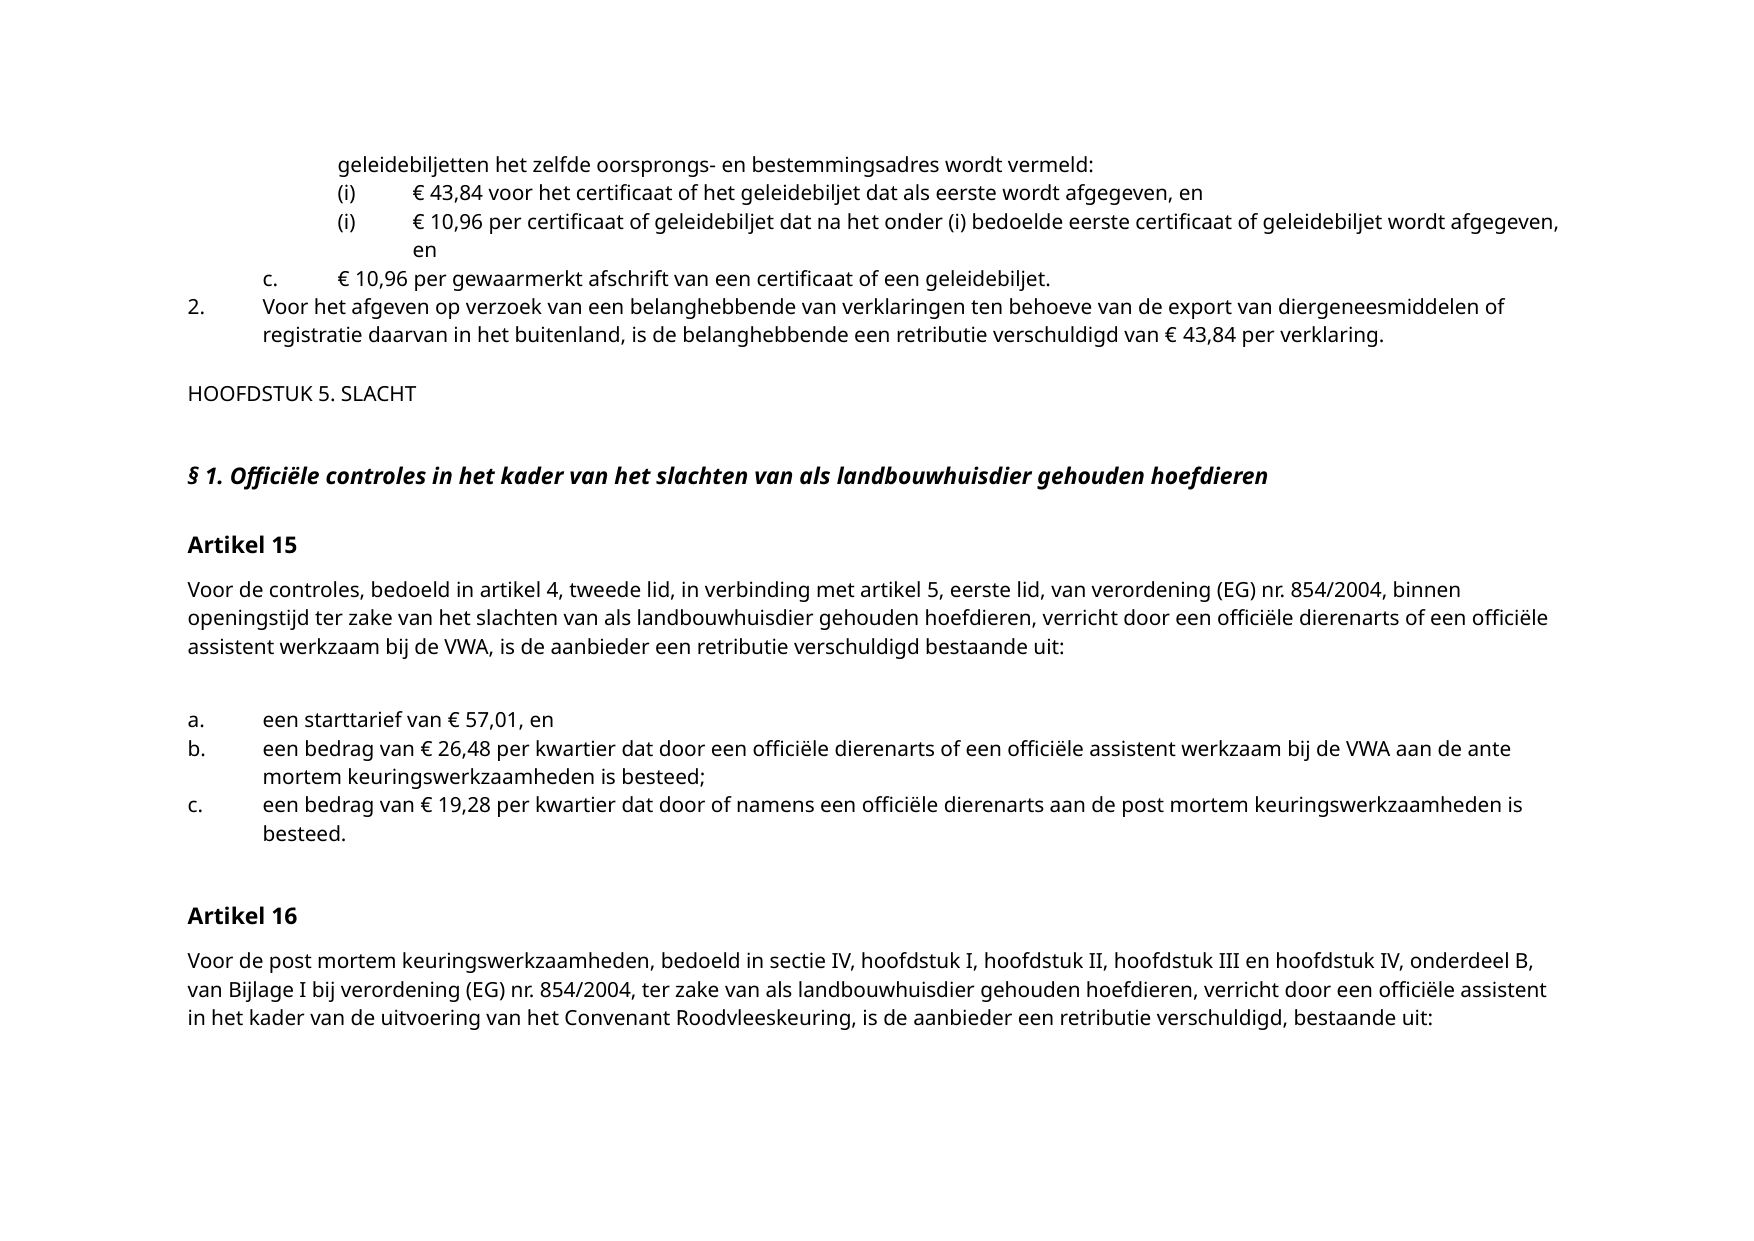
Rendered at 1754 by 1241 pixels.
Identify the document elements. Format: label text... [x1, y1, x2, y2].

list Voor het afgeven op verzoek van een belanghebbende van verklaringen ten behoeve van de export van diergeneesmiddelen of registratie daarvan in het buitenland, is de belanghebbende een retributie verschuldigd van € 43,84 per verklaring. [187, 292, 1566, 349]
text Voor de post mortem keuringswerkzaamheden, bedoeld in sectie IV, hoofdstuk I, hoofdstuk II, hoofdstuk III en hoofdstuk IV, onderdeel B, van Bijlage I bij verordening (EG) nr. 854/2004, ter zake van als landbouwhuisdier gehouden hoefdieren, verricht door een officiële assistent in het kader van de uitvoering van het Convenant Roodvleeskeuring, is de aanbieder een retributie verschuldigd, bestaande uit: [187, 946, 1566, 1032]
text HOOFDSTUK 5. SLACHT [187, 379, 1566, 407]
list € 10,96 per gewaarmerkt afschrift van een certificaat of een geleidebiljet. [262, 264, 1566, 292]
text Voor de controles, bedoeld in artikel 4, tweede lid, in verbinding met artikel 5, eerste lid, van verordening (EG) nr. 854/2004, binnen openingstijd ter zake van het slachten van als landbouwhuisdier gehouden hoefdieren, verricht door een officiële dierenarts of een officiële assistent werkzaam bij de VWA, is de aanbieder een retributie verschuldigd bestaande uit: [187, 575, 1566, 660]
list € 43,84 voor het certificaat of het geleidebiljet dat als eerste wordt afgegeven, en [337, 178, 1566, 207]
list een starttarief van € 57,01, en [187, 705, 1566, 734]
subtitle Artikel 15 [187, 529, 1566, 560]
text § 1. Officiële controles in het kader van het slachten van als landbouwhuisdier gehouden hoefdieren [187, 460, 1566, 491]
list een bedrag van € 26,48 per kwartier dat door een officiële dierenarts of een officiële assistent werkzaam bij de VWA aan de ante mortem keuringswerkzaamheden is besteed; [187, 734, 1566, 791]
list geleidebiljetten het zelfde oorsprongs- en bestemmingsadres wordt vermeld: [262, 150, 1566, 178]
list € 10,96 per certificaat of geleidebiljet dat na het onder (i) bedoelde eerste certificaat of geleidebiljet wordt afgegeven, en [337, 207, 1566, 264]
list een bedrag van € 19,28 per kwartier dat door of namens een officiële dierenarts aan de post mortem keuringswerkzaamheden is besteed. [187, 791, 1566, 847]
subtitle Artikel 16 [187, 900, 1566, 931]
